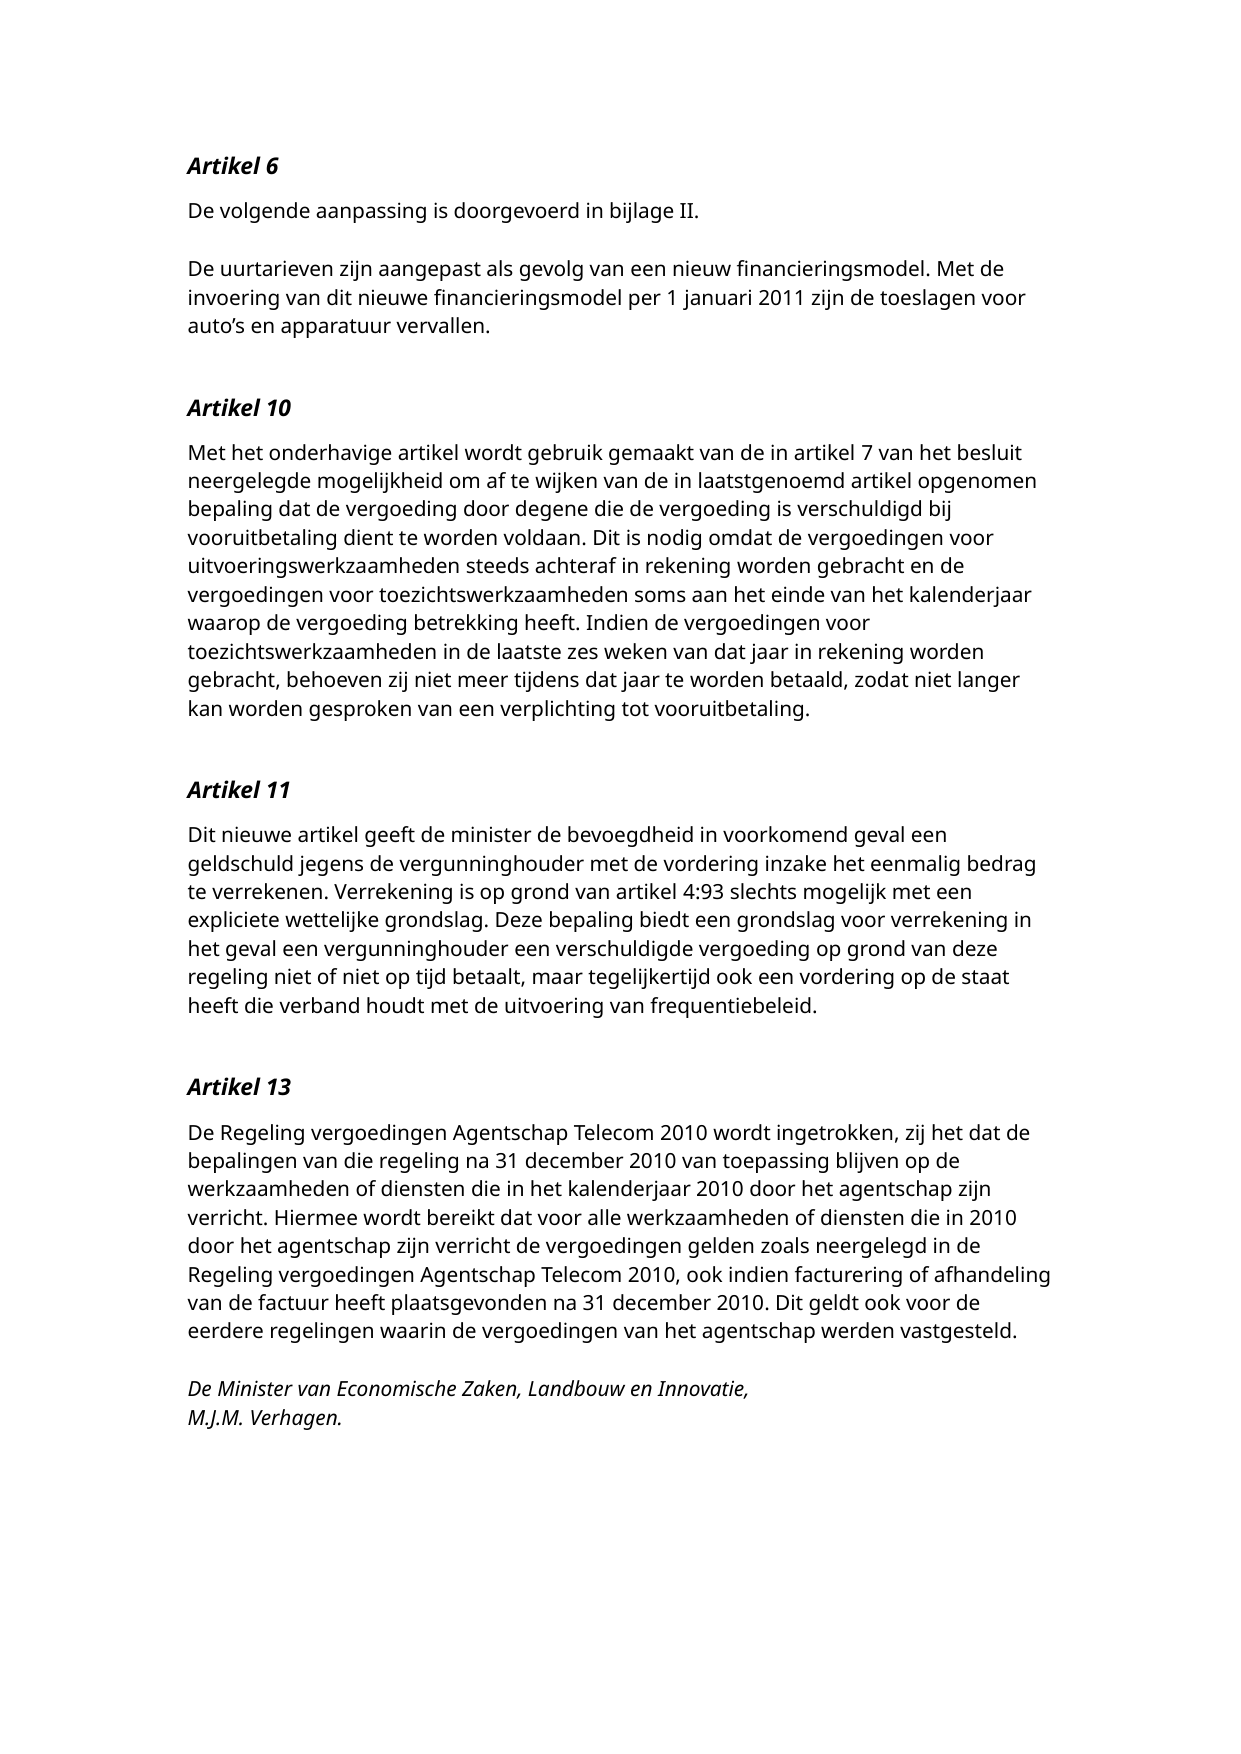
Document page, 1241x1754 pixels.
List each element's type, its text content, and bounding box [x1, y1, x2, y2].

text Dit nieuwe artikel geeft de minister de bevoegdheid in voorkomend geval een geldschuld jegens de vergunninghouder met de vordering inzake het eenmalig bedrag te verrekenen. Verrekening is op grond van artikel 4:93 slechts mogelijk met een expliciete wettelijke grondslag. Deze bepaling biedt een grondslag voor verrekening in het geval een vergunninghouder een verschuldigde vergoeding op grond van deze regeling niet of niet op tijd betaalt, maar tegelijkertijd ook een vordering op de staat heeft die verband houdt met de uitvoering van frequentiebeleid. [187, 820, 1053, 1019]
text M.J.M. Verhagen. [187, 1403, 1053, 1431]
subtitle Artikel 6 [187, 150, 1053, 181]
subtitle Artikel 13 [187, 1071, 1053, 1103]
subtitle Artikel 11 [187, 774, 1053, 805]
text De Minister van Economische Zaken, Landbouw en Innovatie, [187, 1374, 1053, 1403]
text De Regeling vergoedingen Agentschap Telecom 2010 wordt ingetrokken, zij het dat de bepalingen van die regeling na 31 december 2010 van toepassing blijven op de werkzaamheden of diensten die in het kalenderjaar 2010 door het agentschap zijn verricht. Hiermee wordt bereikt dat voor alle werkzaamheden of diensten die in 2010 door het agentschap zijn verricht de vergoedingen gelden zoals neergelegd in de Regeling vergoedingen Agentschap Telecom 2010, ook indien facturering of afhandeling van de factuur heeft plaatsgevonden na 31 december 2010. Dit geldt ook voor de eerdere regelingen waarin de vergoedingen van het agentschap werden vastgesteld. [187, 1118, 1053, 1345]
text De uurtarieven zijn aangepast als gevolg van een nieuw financieringsmodel. Met de invoering van dit nieuwe financieringsmodel per 1 januari 2011 zijn de toeslagen voor auto’s en apparatuur vervallen. [187, 254, 1053, 339]
subtitle Artikel 10 [187, 391, 1053, 423]
text De volgende aanpassing is doorgevoerd in bijlage II. [187, 196, 1053, 225]
text Met het onderhavige artikel wordt gebruik gemaakt van de in artikel 7 van het besluit neergelegde mogelijkheid om af te wijken van de in laatstgenoemd artikel opgenomen bepaling dat de vergoeding door degene die de vergoeding is verschuldigd bij vooruitbetaling dient te worden voldaan. Dit is nodig omdat de vergoedingen voor uitvoeringswerkzaamheden steeds achteraf in rekening worden gebracht en de vergoedingen voor toezichtswerkzaamheden soms aan het einde van het kalenderjaar waarop de vergoeding betrekking heeft. Indien de vergoedingen voor toezichtswerkzaamheden in de laatste zes weken van dat jaar in rekening worden gebracht, behoeven zij niet meer tijdens dat jaar te worden betaald, zodat niet langer kan worden gesproken van een verplichting tot vooruitbetaling. [187, 438, 1053, 722]
